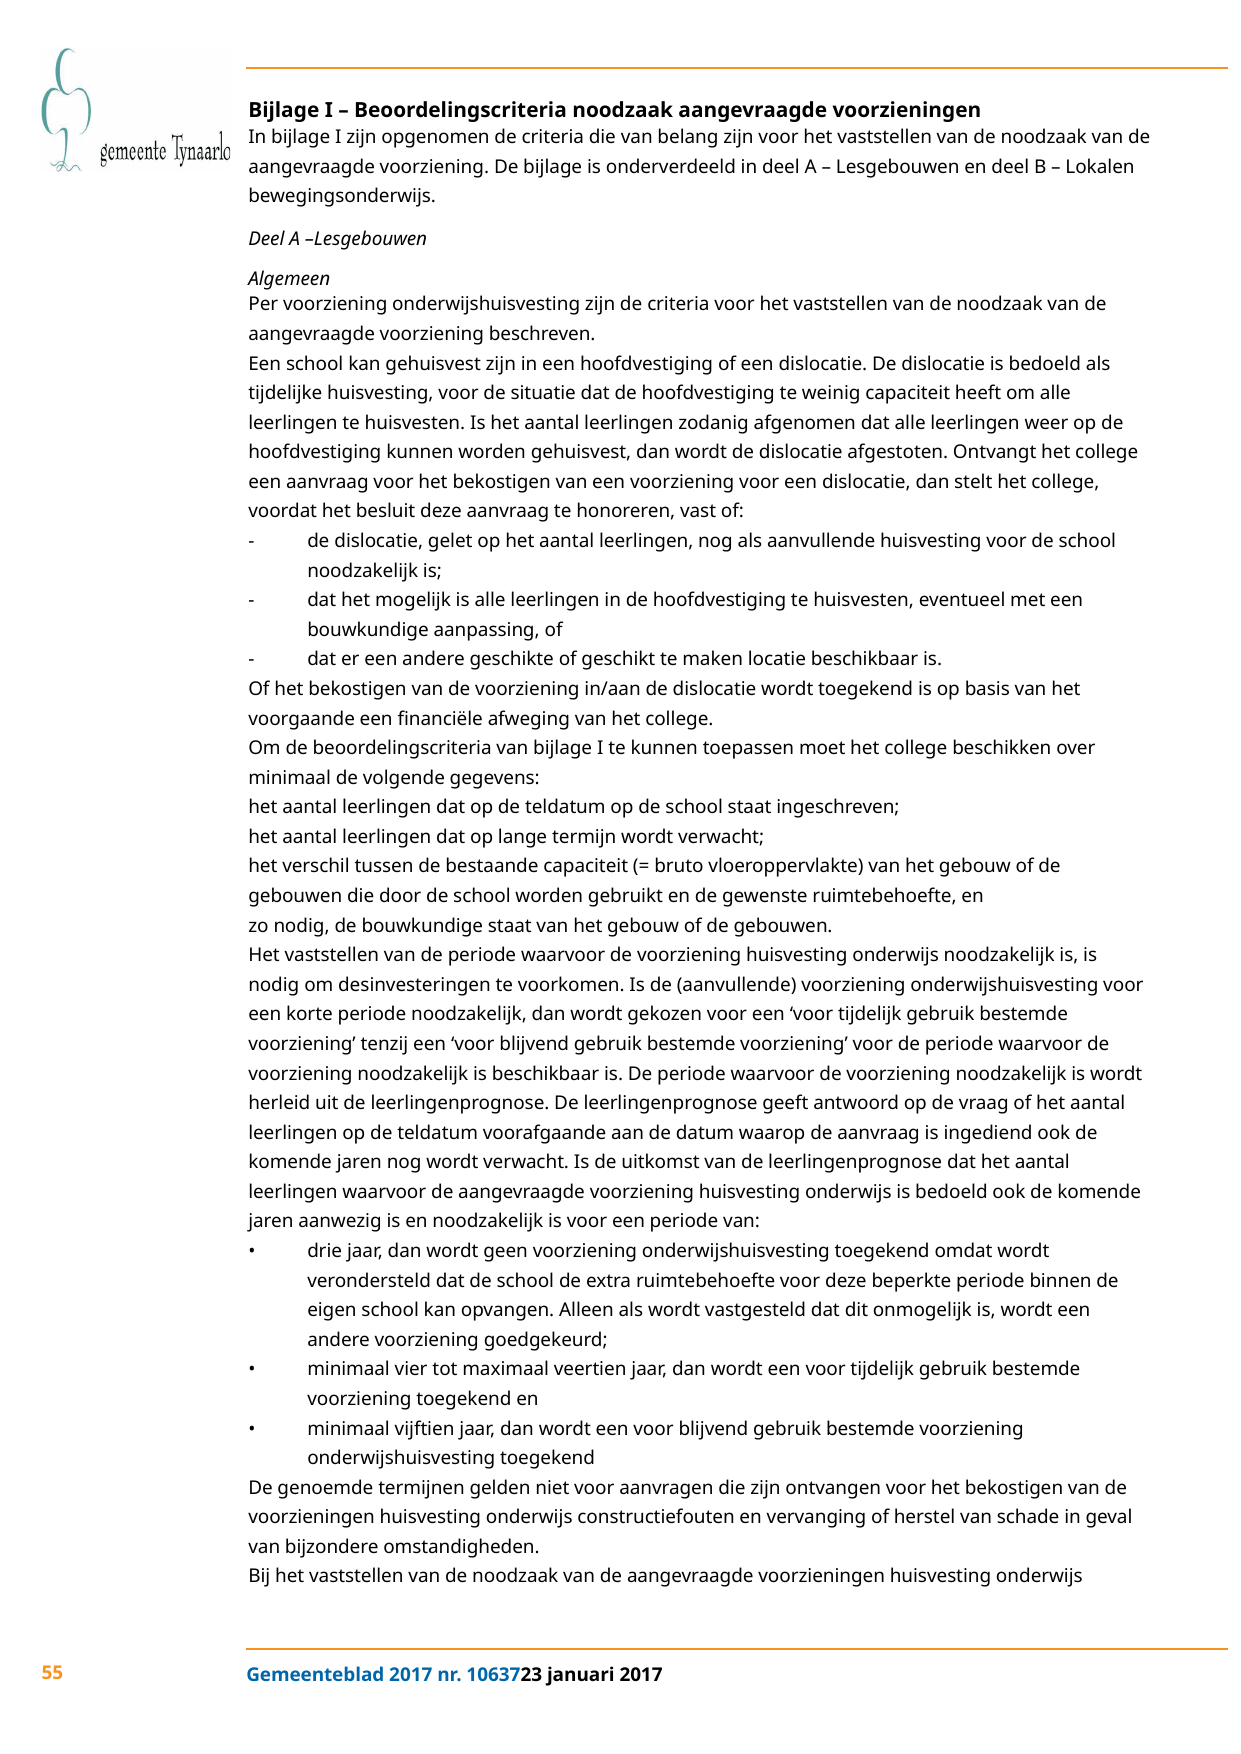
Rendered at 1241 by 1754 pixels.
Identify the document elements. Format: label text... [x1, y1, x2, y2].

text Een school kan gehuisvest zijn in een hoofdvestiging of een dislocatie. De dislocatie is bedoeld als tijdelijke huisvesting, voor de situatie dat de hoofdvestiging te weinig capaciteit heeft om alle leerlingen te huisvesten. Is het aantal leerlingen zodanig afgenomen dat alle leerlingen weer op de hoofdvestiging kunnen worden gehuisvest, dan wordt de dislocatie afgestoten. Ontvangt het college een aanvraag voor het bekostigen van een voorziening voor een dislocatie, dan stelt het college, voordat het besluit deze aanvraag te honoreren, vast of: [248, 350, 1152, 523]
list drie jaar, dan wordt geen voorziening onderwijshuisvesting toegekend omdat wordt verondersteld dat de school de extra ruimtebehoefte voor deze beperkte periode binnen de eigen school kan opvangen. Alleen als wordt vastgesteld dat dit onmogelijk is, wordt een andere voorziening goedgekeurd; [248, 1237, 1152, 1352]
text De genoemde termijnen gelden niet voor aanvragen die zijn ontvangen voor het bekostigen van de voorzieningen huisvesting onderwijs constructiefouten en vervanging of herstel van schade in geval van bijzondere omstandigheden. [248, 1474, 1152, 1559]
text Bijlage I – Beoordelingscriteria noodzaak aangevraagde voorzieningen [248, 95, 1152, 123]
list minimaal vier tot maximaal veertien jaar, dan wordt een voor tijdelijk gebruik bestemde voorziening toegekend en [248, 1356, 1152, 1411]
text het verschil tussen de bestaande capaciteit (= bruto vloeroppervlakte) van het gebouw of de gebouwen die door de school worden gebruikt en de gewenste ruimtebehoefte, en [248, 853, 1152, 908]
text Per voorziening onderwijshuisvesting zijn de criteria voor het vaststellen van de noodzaak van de aangevraagde voorziening beschreven. [248, 291, 1152, 346]
list dat het mogelijk is alle leerlingen in de hoofdvestiging te huisvesten, eventueel met een bouwkundige aanpassing, of [248, 586, 1152, 642]
text Om de beoordelingscriteria van bijlage I te kunnen toepassen moet het college beschikken over minimaal de volgende gegevens: [248, 734, 1152, 790]
list minimaal vijftien jaar, dan wordt een voor blijvend gebruik bestemde voorziening onderwijshuisvesting toegekend [248, 1415, 1152, 1470]
text In bijlage I zijn opgenomen de criteria die van belang zijn voor het vaststellen van de noodzaak van de aangevraagde voorziening. De bijlage is onderverdeeld in deel A – Lesgebouwen en deel B – Lokalen bewegingsonderwijs. [248, 123, 1152, 208]
list dat er een andere geschikte of geschikt te maken locatie beschikbaar is. [248, 646, 1152, 671]
text Deel A –Lesgebouwen [248, 226, 1152, 251]
text het aantal leerlingen dat op lange termijn wordt verwacht; [248, 823, 1152, 849]
text zo nodig, de bouwkundige staat van het gebouw of de gebouwen. [248, 912, 1152, 938]
text het aantal leerlingen dat op de teldatum op de school staat ingeschreven; [248, 793, 1152, 819]
picture [41, 47, 231, 172]
text Algemeen [248, 265, 1152, 291]
text Of het bekostigen van de voorziening in/aan de dislocatie wordt toegekend is op basis van het voorgaande een financiële afweging van het college. [248, 675, 1152, 731]
list de dislocatie, gelet op het aantal leerlingen, nog als aanvullende huisvesting voor de school noodzakelijk is; [248, 527, 1152, 583]
text Het vaststellen van de periode waarvoor de voorziening huisvesting onderwijs noodzakelijk is, is nodig om desinvesteringen te voorkomen. Is de (aanvullende) voorziening onderwijshuisvesting voor een korte periode noodzakelijk, dan wordt gekozen voor een ‘voor tijdelijk gebruik bestemde voorziening’ tenzij een ‘voor blijvend gebruik bestemde voorziening’ voor de periode waarvoor de voorziening noodzakelijk is beschikbaar is. De periode waarvoor de voorziening noodzakelijk is wordt herleid uit de leerlingenprognose. De leerlingenprognose geeft antwoord op de vraag of het aantal leerlingen op de teldatum voorafgaande aan de datum waarop de aanvraag is ingediend ook de komende jaren nog wordt verwacht. Is de uitkomst van de leerlingenprognose dat het aantal leerlingen waarvoor de aangevraagde voorziening huisvesting onderwijs is bedoeld ook de komende jaren aanwezig is en noodzakelijk is voor een periode van: [248, 941, 1152, 1233]
text Bij het vaststellen van de noodzaak van de aangevraagde voorzieningen huisvesting onderwijs [248, 1563, 1152, 1588]
